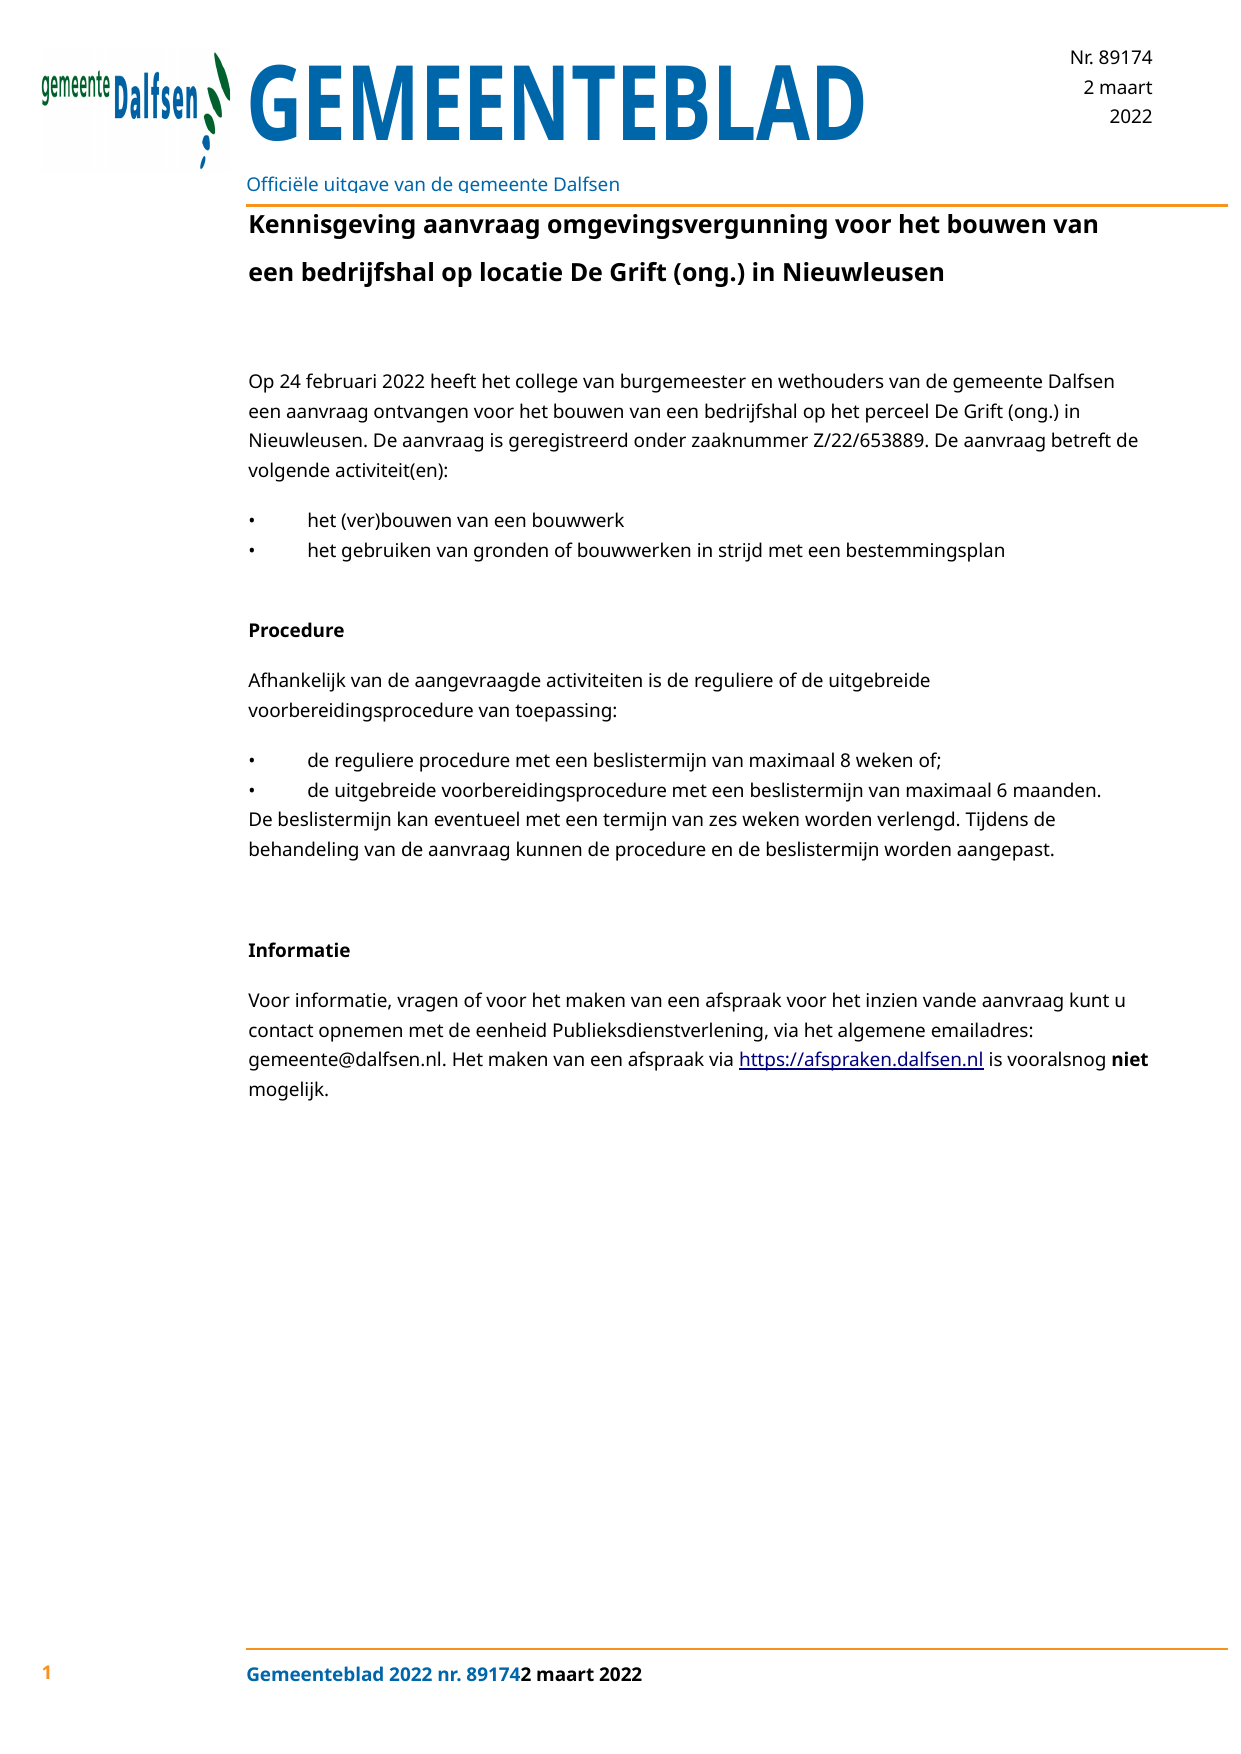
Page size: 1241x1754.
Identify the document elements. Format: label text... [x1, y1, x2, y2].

text Informatie [248, 937, 1152, 963]
list de uitgebreide voorbereidingsprocedure met een beslistermijn van maximaal 6 maanden. [248, 777, 1152, 803]
text De beslistermijn kan eventueel met een termijn van zes weken worden verlengd. Tijdens de behandeling van de aanvraag kunnen de procedure en de beslistermijn worden aangepast. [248, 807, 1152, 862]
text Voor informatie, vragen of voor het maken van een afspraak voor het inzien vande aanvraag kunt u contact opnemen met de eenheid Publieksdienstverlening, via het algemene emailadres: gemeente@dalfsen.nl. Het maken van een afspraak via https://afspraken.dalfsen.nl is vooralsnog niet mogelijk. [248, 987, 1152, 1102]
text Afhankelijk van de aangevraagde activiteiten is de reguliere of de uitgebreide voorbereidingsprocedure van toepassing: [248, 667, 1152, 723]
list het (ver)bouwen van een bouwwerk [248, 507, 1152, 533]
picture [41, 47, 231, 172]
text Kennisgeving aanvraag omgevingsvergunning voor het bouwen van een bedrijfshal op locatie De Grift (ong.) in Nieuwleusen [248, 207, 1152, 288]
list het gebruiken van gronden of bouwwerken in strijd met een bestemmingsplan [248, 537, 1152, 563]
text Procedure [248, 617, 1152, 643]
list de reguliere procedure met een beslistermijn van maximaal 8 weken of; [248, 747, 1152, 773]
text Op 24 februari 2022 heeft het college van burgemeester en wethouders van de gemeente Dalfsen een aanvraag ontvangen voor het bouwen van een bedrijfshal op het perceel De Grift (ong.) in Nieuwleusen. De aanvraag is geregistreerd onder zaaknummer Z/22/653889. De aanvraag betreft de volgende activiteit(en): [248, 368, 1152, 483]
